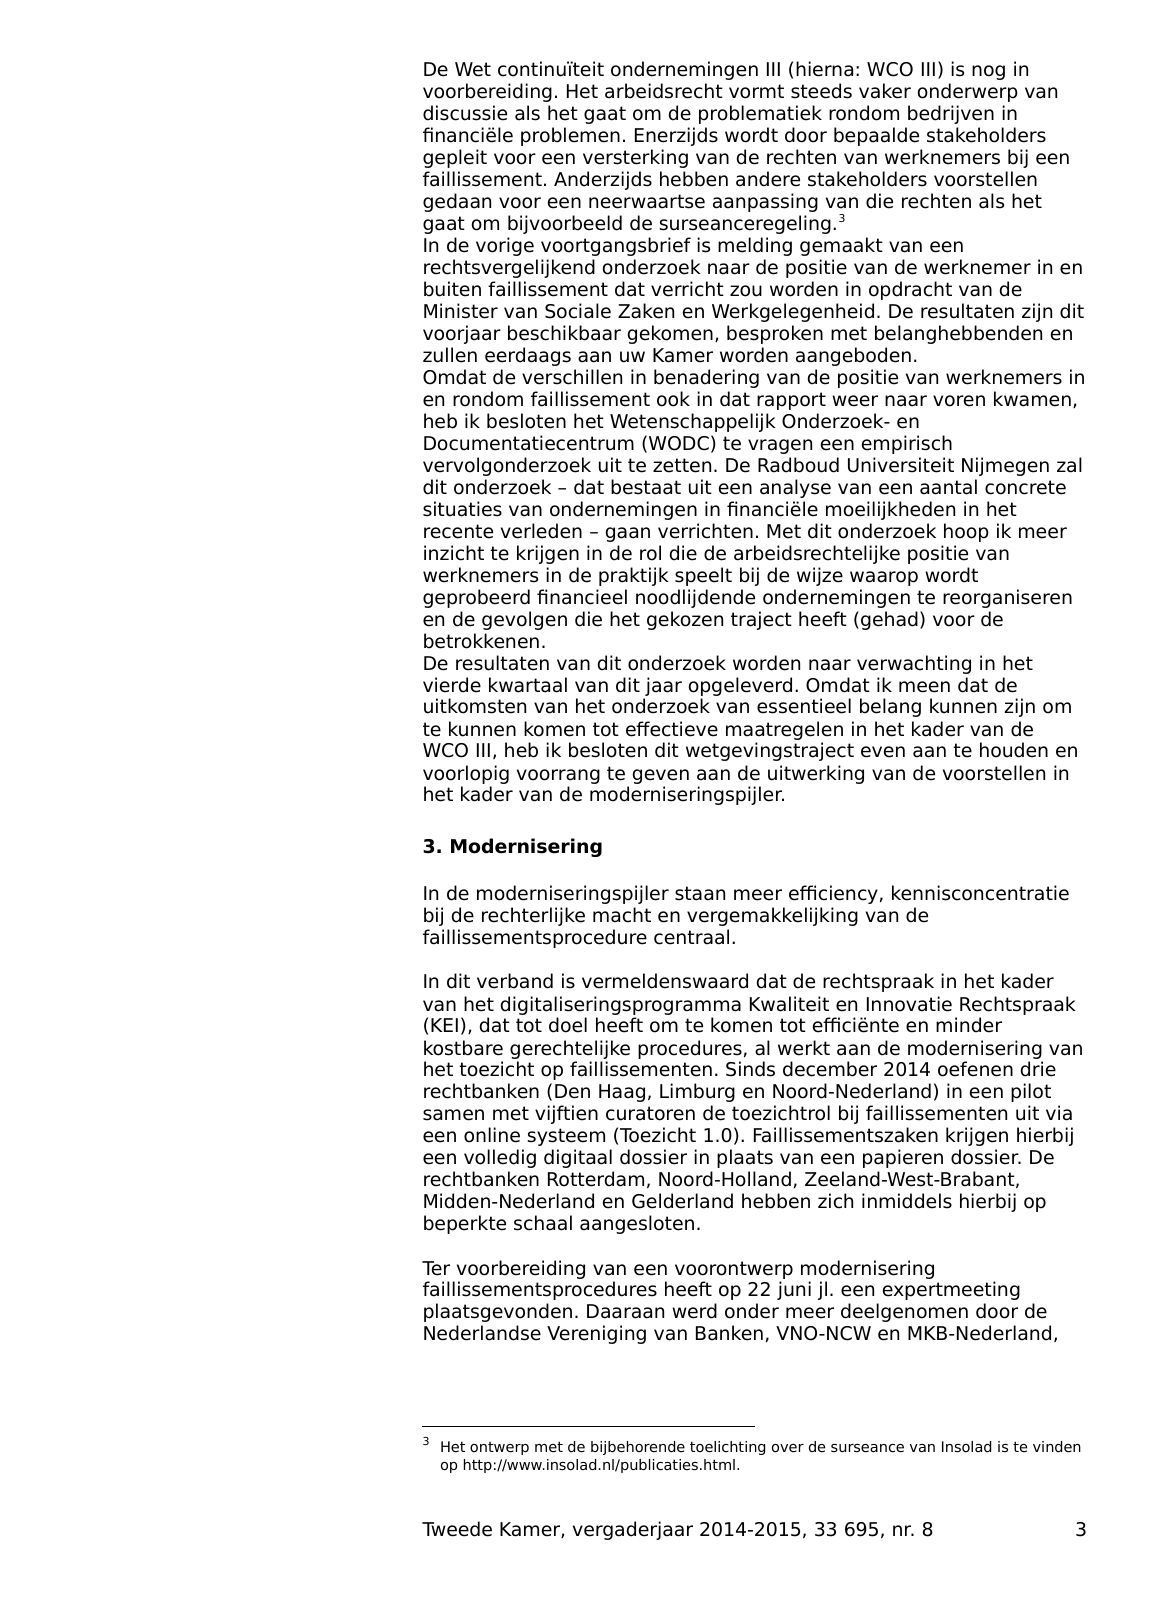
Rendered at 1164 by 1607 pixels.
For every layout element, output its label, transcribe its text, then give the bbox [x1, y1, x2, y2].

text De Wet continuïteit ondernemingen III (hierna: WCO III) is nog in voorbereiding. Het arbeidsrecht vormt steeds vaker onderwerp van discussie als het gaat om de problematiek rondom bedrijven in financiële problemen. Enerzijds wordt door bepaalde stakeholders gepleit voor een versterking van de rechten van werknemers bij een faillissement. Anderzijds hebben andere stakeholders voorstellen gedaan voor een neerwaartse aanpassing van die rechten als het gaat om bijvoorbeeld de surseanceregeling. [422, 59, 1087, 235]
text Ter voorbereiding van een voorontwerp modernisering faillissementsprocedures heeft op 22 juni jl. een expertmeeting plaatsgevonden. Daaraan werd onder meer deelgenomen door de Nederlandse Vereniging van Banken, VNO-NCW en MKB-Nederland, [422, 1257, 1087, 1345]
subtitle 3. Modernisering [422, 836, 1087, 858]
text Het ontwerp met de bijbehorende toelichting over de surseance van Insolad is te vinden op http://www.insolad.nl/publicaties.html. [422, 1435, 1087, 1474]
text Omdat de verschillen in benadering van de positie van werknemers in en rondom faillissement ook in dat rapport weer naar voren kwamen, heb ik besloten het Wetenschappelijk Onderzoek- en Documentatiecentrum (WODC) te vragen een empirisch vervolgonderzoek uit te zetten. De Radboud Universiteit Nijmegen zal dit onderzoek – dat bestaat uit een analyse van een aantal concrete situaties van ondernemingen in financiële moeilijkheden in het recente verleden – gaan verrichten. Met dit onderzoek hoop ik meer inzicht te krijgen in de rol die de arbeidsrechtelijke positie van werknemers in de praktijk speelt bij de wijze waarop wordt geprobeerd financieel noodlijdende ondernemingen te reorganiseren en de gevolgen die het gekozen traject heeft (gehad) voor de betrokkenen. [422, 367, 1087, 652]
text De resultaten van dit onderzoek worden naar verwachting in het vierde kwartaal van dit jaar opgeleverd. Omdat ik meen dat de uitkomsten van het onderzoek van essentieel belang kunnen zijn om te kunnen komen tot effectieve maatregelen in het kader van de WCO III, heb ik besloten dit wetgevingstraject even aan te houden en voorlopig voorrang te geven aan de uitwerking van de voorstellen in het kader van de moderniseringspijler. [422, 652, 1087, 806]
text In de moderniseringspijler staan meer efficiency, kennisconcentratie bij de rechterlijke macht en vergemakkelijking van de faillissementsprocedure centraal. [422, 883, 1087, 949]
text In de vorige voortgangsbrief is melding gemaakt van een rechtsvergelijkend onderzoek naar de positie van de werknemer in en buiten faillissement dat verricht zou worden in opdracht van de Minister van Sociale Zaken en Werkgelegenheid. De resultaten zijn dit voorjaar beschikbaar gekomen, besproken met belanghebbenden en zullen eerdaags aan uw Kamer worden aangeboden. [422, 235, 1087, 367]
text In dit verband is vermeldenswaard dat de rechtspraak in het kader van het digitaliseringsprogramma Kwaliteit en Innovatie Rechtspraak (KEI), dat tot doel heeft om te komen tot efficiënte en minder kostbare gerechtelijke procedures, al werkt aan de modernisering van het toezicht op faillissementen. Sinds december 2014 oefenen drie rechtbanken (Den Haag, Limburg en Noord-Nederland) in een pilot samen met vijftien curatoren de toezichtrol bij faillissementen uit via een online systeem (Toezicht 1.0). Faillissementszaken krijgen hierbij een volledig digitaal dossier in plaats van een papieren dossier. De rechtbanken Rotterdam, Noord-Holland, Zeeland-West-Brabant, Midden-Nederland en Gelderland hebben zich inmiddels hierbij op beperkte schaal aangesloten. [422, 971, 1087, 1235]
